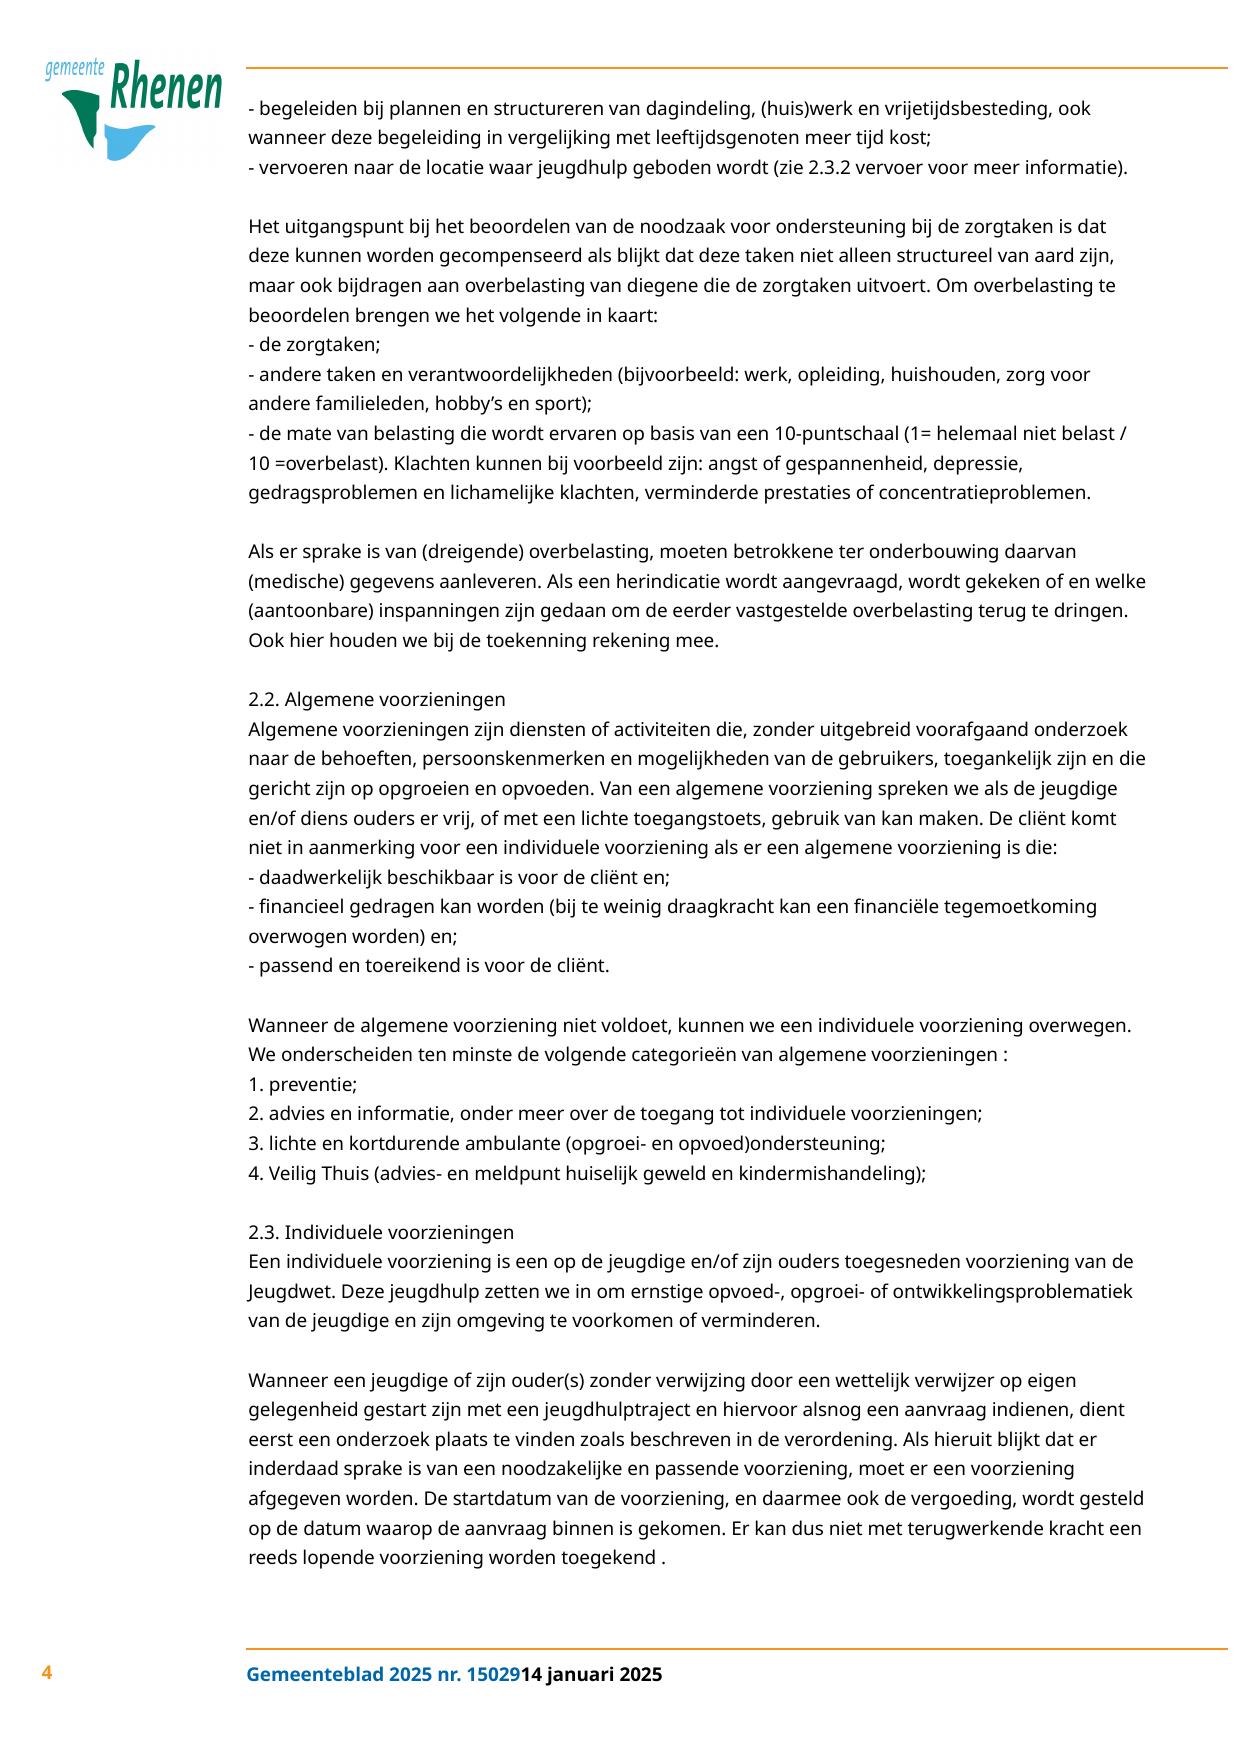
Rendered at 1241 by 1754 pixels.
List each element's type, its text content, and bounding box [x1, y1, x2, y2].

text Als er sprake is van (dreigende) overbelasting, moeten betrokkene ter onderbouwing daarvan (medische) gegevens aanleveren. Als een herindicatie wordt aangevraagd, wordt gekeken of en welke (aantoonbare) inspanningen zijn gedaan om de eerder vastgestelde overbelasting terug te dringen. Ook hier houden we bij de toekenning rekening mee. [248, 538, 1152, 653]
text - begeleiden bij plannen en structureren van dagindeling, (huis)werk en vrijetijdsbesteding, ook wanneer deze begeleiding in vergelijking met leeftijdsgenoten meer tijd kost; [248, 95, 1152, 150]
picture [41, 47, 231, 172]
text Wanneer een jeugdige of zijn ouder(s) zonder verwijzing door een wettelijk verwijzer op eigen gelegenheid gestart zijn met een jeugdhulptraject en hiervoor alsnog een aanvraag indienen, dient eerst een onderzoek plaats te vinden zoals beschreven in de verordening. Als hieruit blijkt dat er inderdaad sprake is van een noodzakelijke en passende voorziening, moet er een voorziening afgegeven worden. De startdatum van de voorziening, en daarmee ook de vergoeding, wordt gesteld op de datum waarop de aanvraag binnen is gekomen. Er kan dus niet met terugwerkende kracht een reeds lopende voorziening worden toegekend . [248, 1367, 1152, 1570]
text 2.3. Individuele voorzieningen [248, 1219, 1152, 1245]
text Algemene voorzieningen zijn diensten of activiteiten die, zonder uitgebreid voorafgaand onderzoek naar de behoeften, persoonskenmerken en mogelijkheden van de gebruikers, toegankelijk zijn en die gericht zijn op opgroeien en opvoeden. Van een algemene voorziening spreken we als de jeugdige en/of diens ouders er vrij, of met een lichte toegangstoets, gebruik van kan maken. De cliënt komt niet in aanmerking voor een individuele voorziening als er een algemene voorziening is die: [248, 716, 1152, 860]
text 2. advies en informatie, onder meer over de toegang tot individuele voorzieningen; [248, 1101, 1152, 1126]
text We onderscheiden ten minste de volgende categorieën van algemene voorzieningen : [248, 1041, 1152, 1067]
text - vervoeren naar de locatie waar jeugdhulp geboden wordt (zie 2.3.2 vervoer voor meer informatie). [248, 154, 1152, 180]
text - andere taken en verantwoordelijkheden (bijvoorbeeld: werk, opleiding, huishouden, zorg voor andere familieleden, hobby’s en sport); [248, 361, 1152, 416]
text Wanneer de algemene voorziening niet voldoet, kunnen we een individuele voorziening overwegen. [248, 1012, 1152, 1038]
text - de mate van belasting die wordt ervaren op basis van een 10-puntschaal (1= helemaal niet belast / 10 =overbelast). Klachten kunnen bij voorbeeld zijn: angst of gespannenheid, depressie, gedragsproblemen en lichamelijke klachten, verminderde prestaties of concentratieproblemen. [248, 420, 1152, 505]
text Het uitgangspunt bij het beoordelen van de noodzaak voor ondersteuning bij de zorgtaken is dat deze kunnen worden gecompenseerd als blijkt dat deze taken niet alleen structureel van aard zijn, maar ook bijdragen aan overbelasting van diegene die de zorgtaken uitvoert. Om overbelasting te beoordelen brengen we het volgende in kaart: [248, 213, 1152, 328]
text Een individuele voorziening is een op de jeugdige en/of zijn ouders toegesneden voorziening van de Jeugdwet. Deze jeugdhulp zetten we in om ernstige opvoed-, opgroei- of ontwikkelingsproblematiek van de jeugdige en zijn omgeving te voorkomen of verminderen. [248, 1248, 1152, 1333]
text 4. Veilig Thuis (advies- en meldpunt huiselijk geweld en kindermishandeling); [248, 1160, 1152, 1186]
text 2.2. Algemene voorzieningen [248, 686, 1152, 712]
text - passend en toereikend is voor de cliënt. [248, 953, 1152, 978]
text - financieel gedragen kan worden (bij te weinig draagkracht kan een financiële tegemoetkoming overwogen worden) en; [248, 893, 1152, 949]
text 1. preventie; [248, 1071, 1152, 1097]
text 3. lichte en kortdurende ambulante (opgroei- en opvoed)ondersteuning; [248, 1130, 1152, 1156]
text - daadwerkelijk beschikbaar is voor de cliënt en; [248, 864, 1152, 890]
text - de zorgtaken; [248, 331, 1152, 357]
